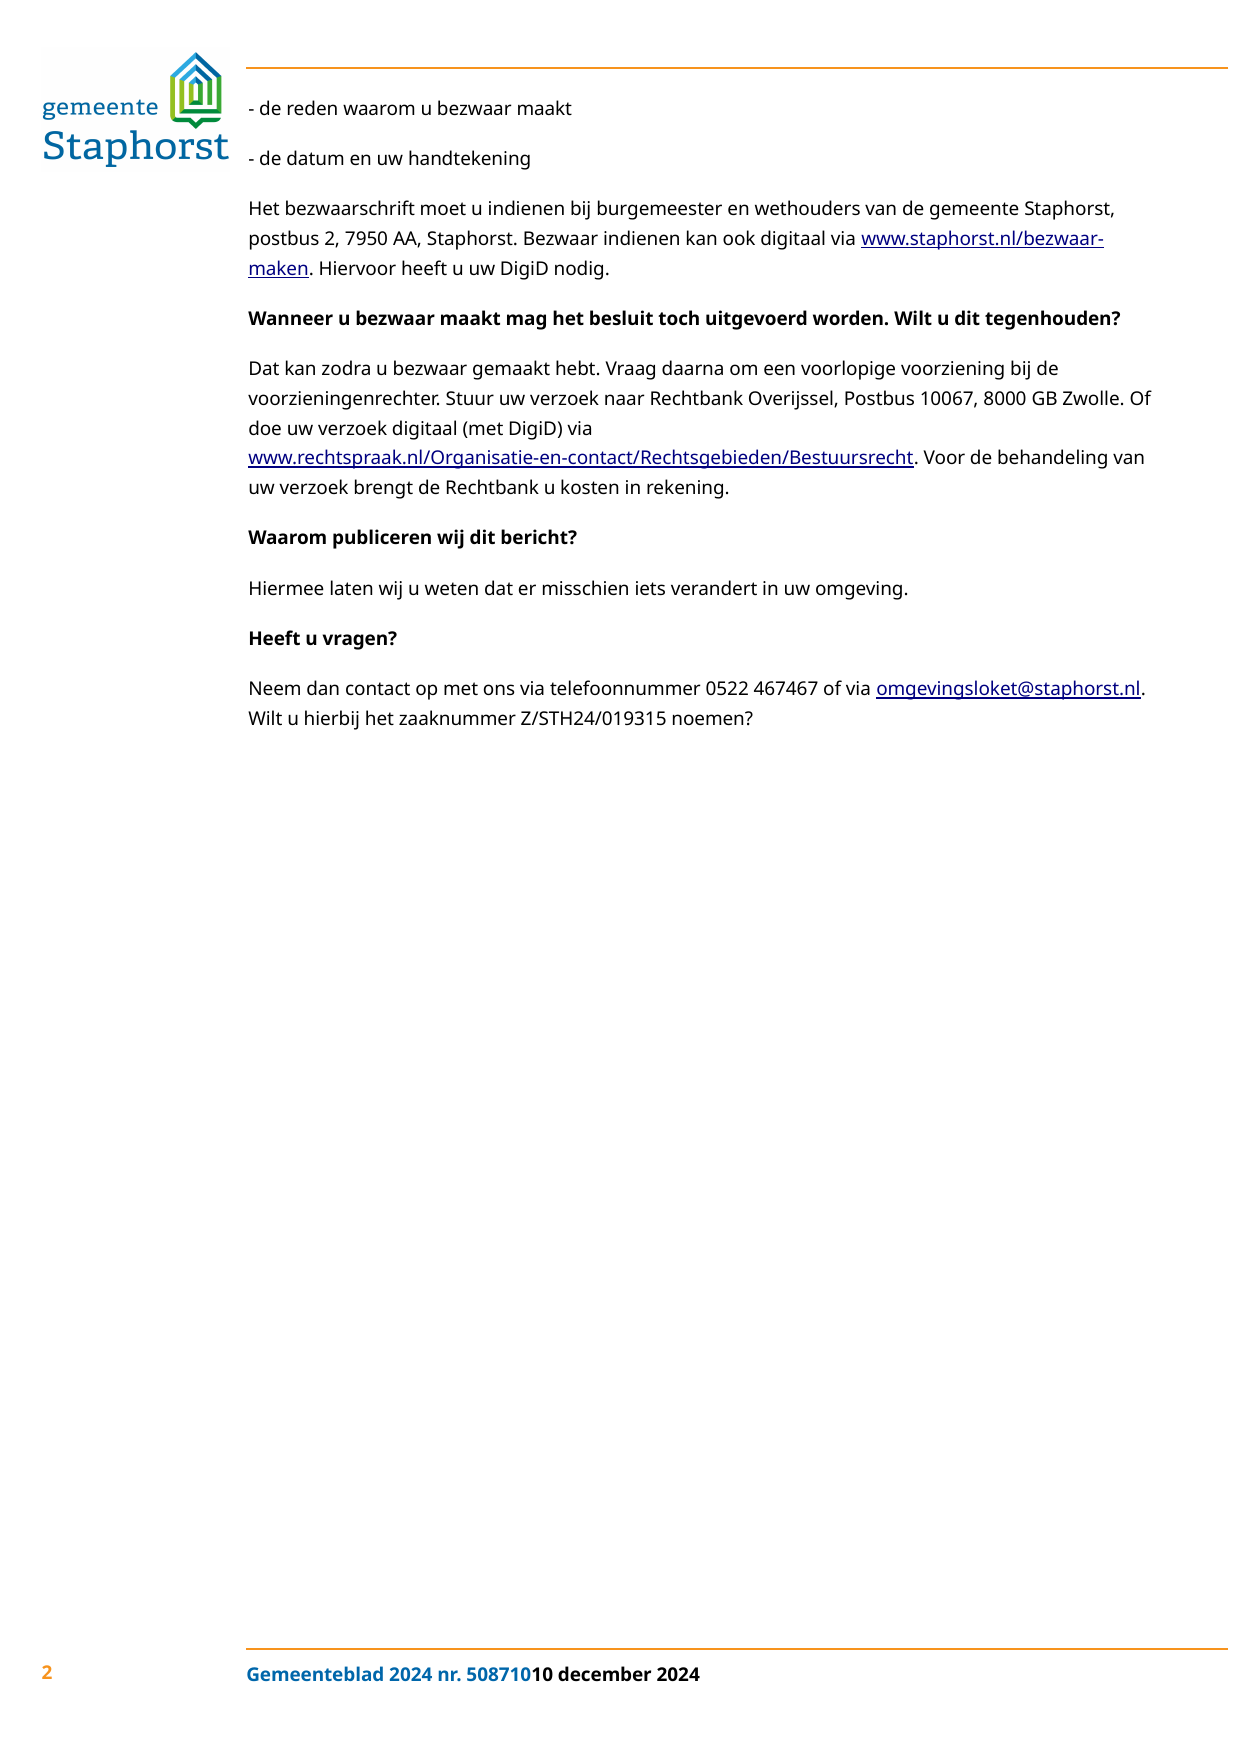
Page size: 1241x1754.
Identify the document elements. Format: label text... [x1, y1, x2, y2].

text Neem dan contact op met ons via telefoonnummer 0522 467467 of via omgevingsloket@staphorst.nl. Wilt u hierbij het zaaknummer Z/STH24/019315 noemen? [248, 676, 1152, 731]
text Hiermee laten wij u weten dat er misschien iets verandert in uw omgeving. [248, 575, 1152, 601]
text Wanneer u bezwaar maakt mag het besluit toch uitgevoerd worden. Wilt u dit tegenhouden? [248, 305, 1152, 331]
text - de reden waarom u bezwaar maakt [248, 95, 1152, 121]
text Heeft u vragen? [248, 625, 1152, 651]
text Waarom publiceren wij dit bericht? [248, 524, 1152, 550]
text Het bezwaarschrift moet u indienen bij burgemeester en wethouders van de gemeente Staphorst, postbus 2, 7950 AA, Staphorst. Bezwaar indienen kan ook digitaal via www.staphorst.nl/bezwaar-maken. Hiervoor heeft u uw DigiD nodig. [248, 196, 1152, 281]
text - de datum en uw handtekening [248, 145, 1152, 171]
text Dat kan zodra u bezwaar gemaakt hebt. Vraag daarna om een voorlopige voorziening bij de voorzieningenrechter. Stuur uw verzoek naar Rechtbank Overijssel, Postbus 10067, 8000 GB Zwolle. Of doe uw verzoek digitaal (met DigiD) via www.rechtspraak.nl/Organisatie-en-contact/Rechtsgebieden/Bestuursrecht. Voor de behandeling van uw verzoek brengt de Rechtbank u kosten in rekening. [248, 356, 1152, 500]
picture [41, 47, 231, 172]
